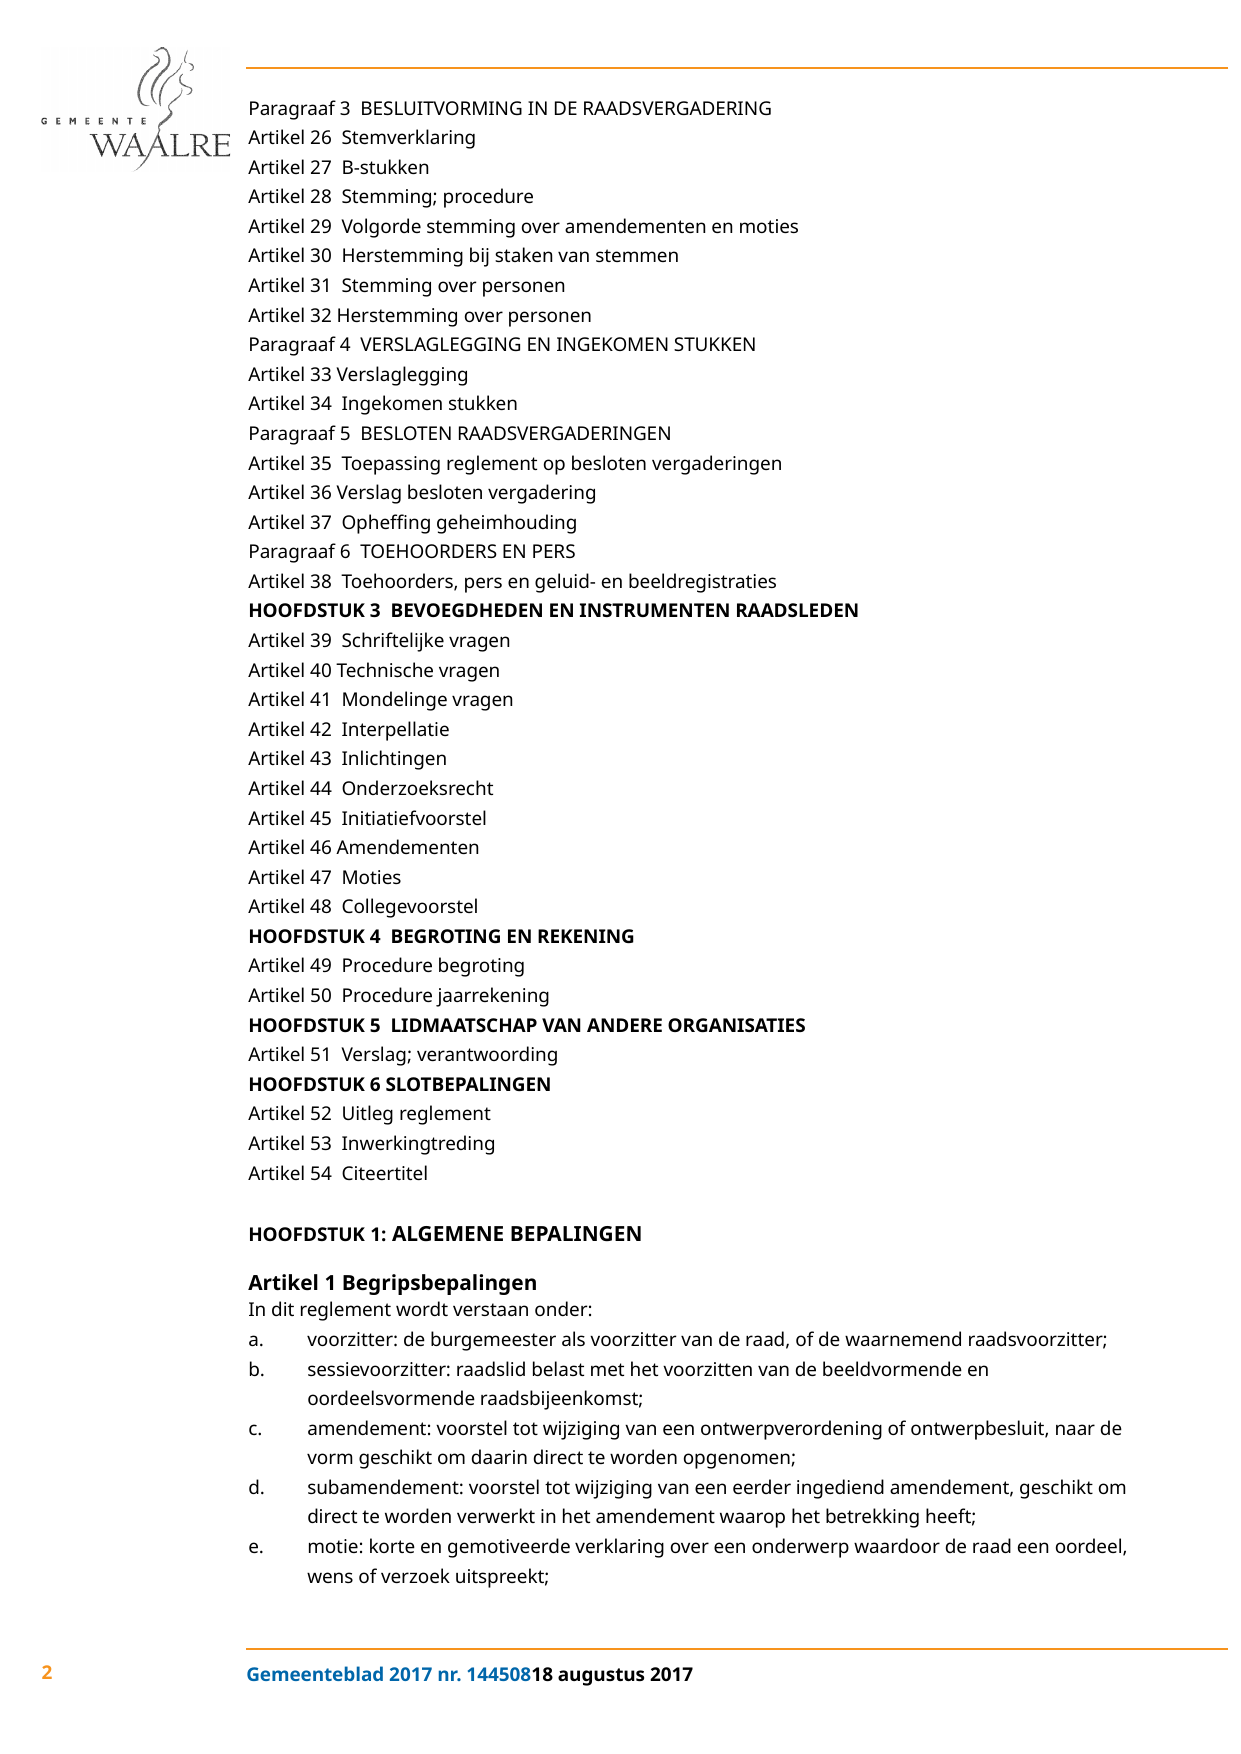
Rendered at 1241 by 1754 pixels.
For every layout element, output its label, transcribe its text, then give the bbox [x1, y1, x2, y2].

text Artikel 26 Stemverklaring [248, 124, 1152, 150]
text Artikel 29 Volgorde stemming over amendementen en moties [248, 213, 1152, 239]
text HOOFDSTUK 3 BEVOEGDHEDEN EN INSTRUMENTEN RAADSLEDEN [248, 598, 1152, 623]
text Artikel 27 B-stukken [248, 154, 1152, 180]
text Artikel 38 Toehoorders, pers en geluid- en beeldregistraties [248, 568, 1152, 594]
text Artikel 43 Inlichtingen [248, 746, 1152, 771]
text Artikel 46 Amendementen [248, 834, 1152, 860]
text Artikel 33 Verslaglegging [248, 361, 1152, 387]
text Paragraaf 4 VERSLAGLEGGING EN INGEKOMEN STUKKEN [248, 331, 1152, 357]
text Artikel 53 Inwerkingtreding [248, 1130, 1152, 1156]
text Paragraaf 5 BESLOTEN RAADSVERGADERINGEN [248, 420, 1152, 446]
text Artikel 50 Procedure jaarrekening [248, 982, 1152, 1008]
text Artikel 1 Begripsbepalingen [248, 1268, 1152, 1297]
list amendement: voorstel tot wijziging van een ontwerpverordening of ontwerpbesluit, naar de vorm geschikt om daarin direct te worden opgenomen; [248, 1415, 1152, 1470]
text Artikel 47 Moties [248, 864, 1152, 890]
text Artikel 48 Collegevoorstel [248, 893, 1152, 919]
text Artikel 34 Ingekomen stukken [248, 391, 1152, 416]
text Artikel 30 Herstemming bij staken van stemmen [248, 243, 1152, 268]
text HOOFDSTUK 6 SLOTBEPALINGEN [248, 1071, 1152, 1097]
text HOOFDSTUK 4 BEGROTING EN REKENING [248, 923, 1152, 949]
text Paragraaf 3 BESLUITVORMING IN DE RAADSVERGADERING [248, 95, 1152, 121]
text HOOFDSTUK 5 LIDMAATSCHAP VAN ANDERE ORGANISATIES [248, 1012, 1152, 1038]
text Artikel 45 Initiatiefvoorstel [248, 805, 1152, 831]
text In dit reglement wordt verstaan onder: [248, 1297, 1152, 1322]
text Artikel 49 Procedure begroting [248, 953, 1152, 978]
text Artikel 40 Technische vragen [248, 657, 1152, 683]
text Artikel 41 Mondelinge vragen [248, 686, 1152, 712]
list sessievoorzitter: raadslid belast met het voorzitten van de beeldvormende en oordeelsvormende raadsbijeenkomst; [248, 1356, 1152, 1411]
text Artikel 36 Verslag besloten vergadering [248, 479, 1152, 505]
text Artikel 51 Verslag; verantwoording [248, 1041, 1152, 1067]
text Artikel 37 Opheffing geheimhouding [248, 509, 1152, 535]
picture [41, 47, 231, 172]
text Artikel 32 Herstemming over personen [248, 302, 1152, 328]
text Artikel 52 Uitleg reglement [248, 1101, 1152, 1126]
text Paragraaf 6 TOEHOORDERS EN PERS [248, 538, 1152, 564]
list voorzitter: de burgemeester als voorzitter van de raad, of de waarnemend raadsvoorzitter; [248, 1326, 1152, 1352]
text Artikel 44 Onderzoeksrecht [248, 775, 1152, 801]
text Artikel 54 Citeertitel [248, 1160, 1152, 1186]
text Artikel 35 Toepassing reglement op besloten vergaderingen [248, 450, 1152, 476]
list motie: korte en gemotiveerde verklaring over een onderwerp waardoor de raad een oordeel, wens of verzoek uitspreekt; [248, 1533, 1152, 1589]
text Artikel 42 Interpellatie [248, 716, 1152, 742]
text Artikel 39 Schriftelijke vragen [248, 627, 1152, 653]
text Artikel 31 Stemming over personen [248, 272, 1152, 298]
text HOOFDSTUK 1: ALGEMENE BEPALINGEN [248, 1219, 1152, 1247]
text Artikel 28 Stemming; procedure [248, 183, 1152, 209]
list subamendement: voorstel tot wijziging van een eerder ingediend amendement, geschikt om direct te worden verwerkt in het amendement waarop het betrekking heeft; [248, 1474, 1152, 1529]
